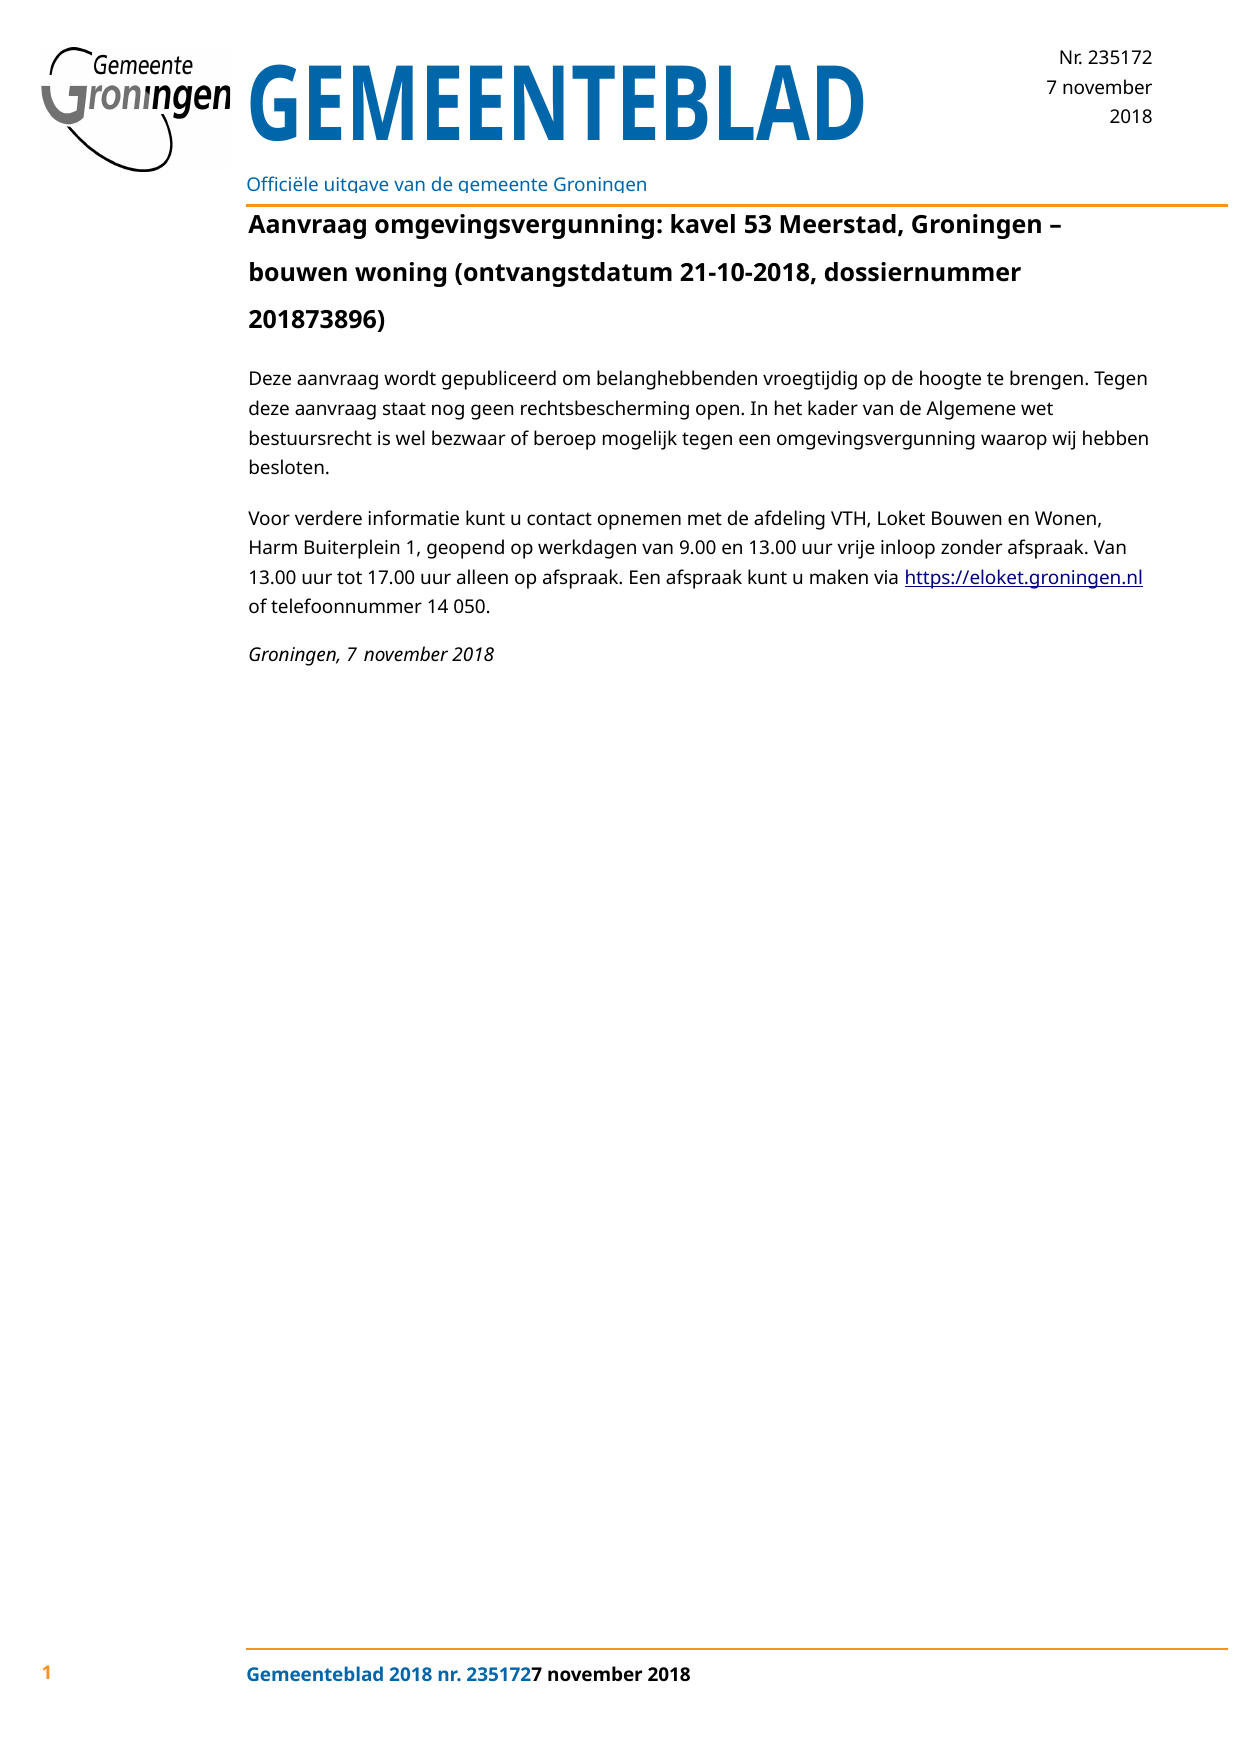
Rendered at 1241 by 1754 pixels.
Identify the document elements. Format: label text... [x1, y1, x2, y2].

picture [41, 47, 231, 172]
text Aanvraag omgevingsvergunning: kavel 53 Meerstad, Groningen – bouwen woning (ontvangstdatum 21-10-2018, dossiernummer 201873896) [248, 207, 1152, 336]
text Voor verdere informatie kunt u contact opnemen met de afdeling VTH, Loket Bouwen en Wonen, Harm Buiterplein 1, geopend op werkdagen van 9.00 en 13.00 uur vrije inloop zonder afspraak. Van 13.00 uur tot 17.00 uur alleen op afspraak. Een afspraak kunt u maken via https://eloket.groningen.nl of telefoonnummer 14 050. [248, 505, 1152, 619]
text Groningen, 7 november 2018 [248, 641, 1152, 667]
text Deze aanvraag wordt gepubliceerd om belanghebbenden vroegtijdig op de hoogte te brengen. Tegen deze aanvraag staat nog geen rechtsbescherming open. In het kader van de Algemene wet bestuursrecht is wel bezwaar of beroep mogelijk tegen een omgevingsvergunning waarop wij hebben besloten. [248, 366, 1152, 480]
